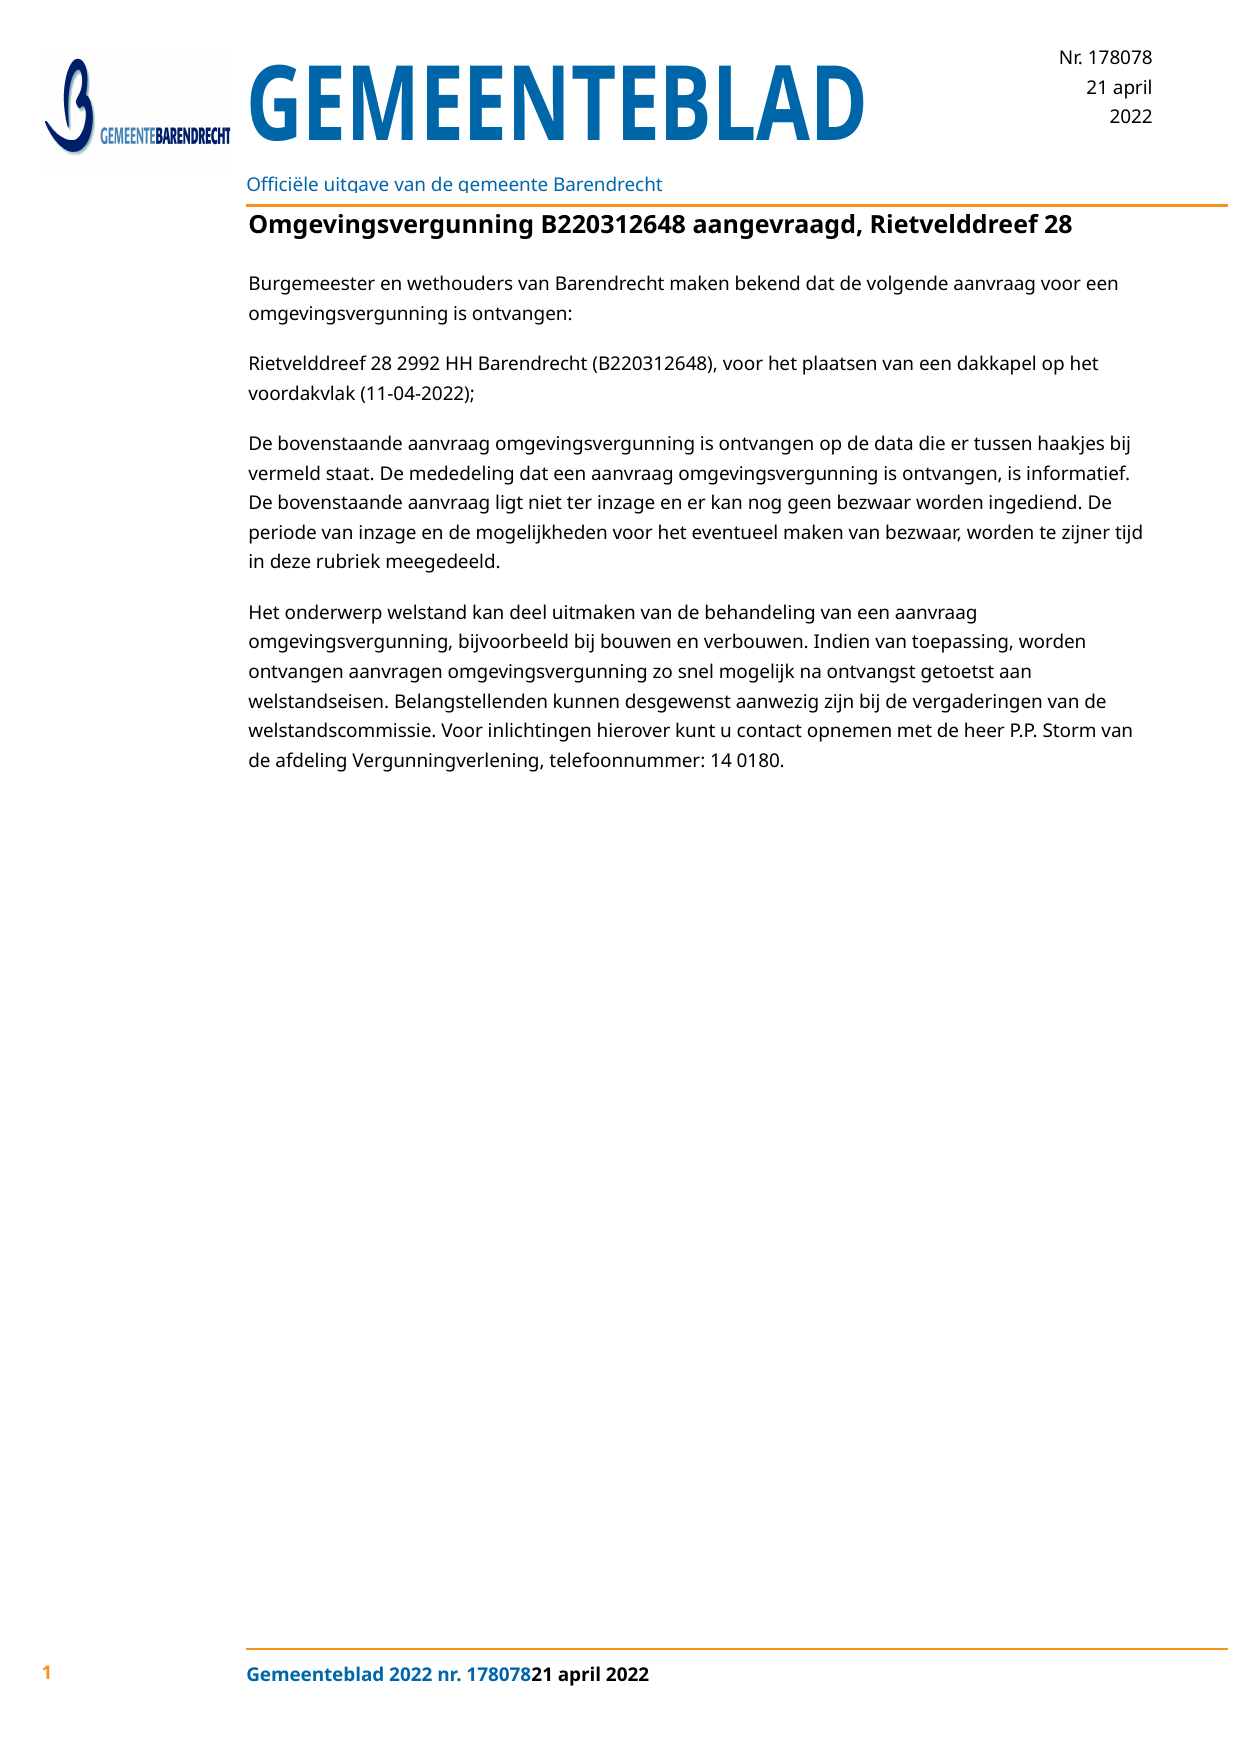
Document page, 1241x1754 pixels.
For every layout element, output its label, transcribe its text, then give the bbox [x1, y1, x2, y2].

text Burgemeester en wethouders van Barendrecht maken bekend dat de volgende aanvraag voor een omgevingsvergunning is ontvangen: [248, 270, 1152, 326]
picture [41, 47, 231, 172]
text Het onderwerp welstand kan deel uitmaken van de behandeling van een aanvraag omgevingsvergunning, bijvoorbeeld bij bouwen en verbouwen. Indien van toepassing, worden ontvangen aanvragen omgevingsvergunning zo snel mogelijk na ontvangst getoetst aan welstandseisen. Belangstellenden kunnen desgewenst aanwezig zijn bij de vergaderingen van de welstandscommissie. Voor inlichtingen hierover kunt u contact opnemen met de heer P.P. Storm van de afdeling Vergunningverlening, telefoonnummer: 14 0180. [248, 599, 1152, 773]
text De bovenstaande aanvraag omgevingsvergunning is ontvangen op de data die er tussen haakjes bij vermeld staat. De mededeling dat een aanvraag omgevingsvergunning is ontvangen, is informatief. De bovenstaande aanvraag ligt niet ter inzage en er kan nog geen bezwaar worden ingediend. De periode van inzage en de mogelijkheden voor het eventueel maken van bezwaar, worden te zijner tijd in deze rubriek meegedeeld. [248, 430, 1152, 574]
text Rietvelddreef 28 2992 HH Barendrecht (B220312648), voor het plaatsen van een dakkapel op het voordakvlak (11-04-2022); [248, 350, 1152, 406]
text Omgevingsvergunning B220312648 aangevraagd, Rietvelddreef 28 [248, 207, 1152, 241]
